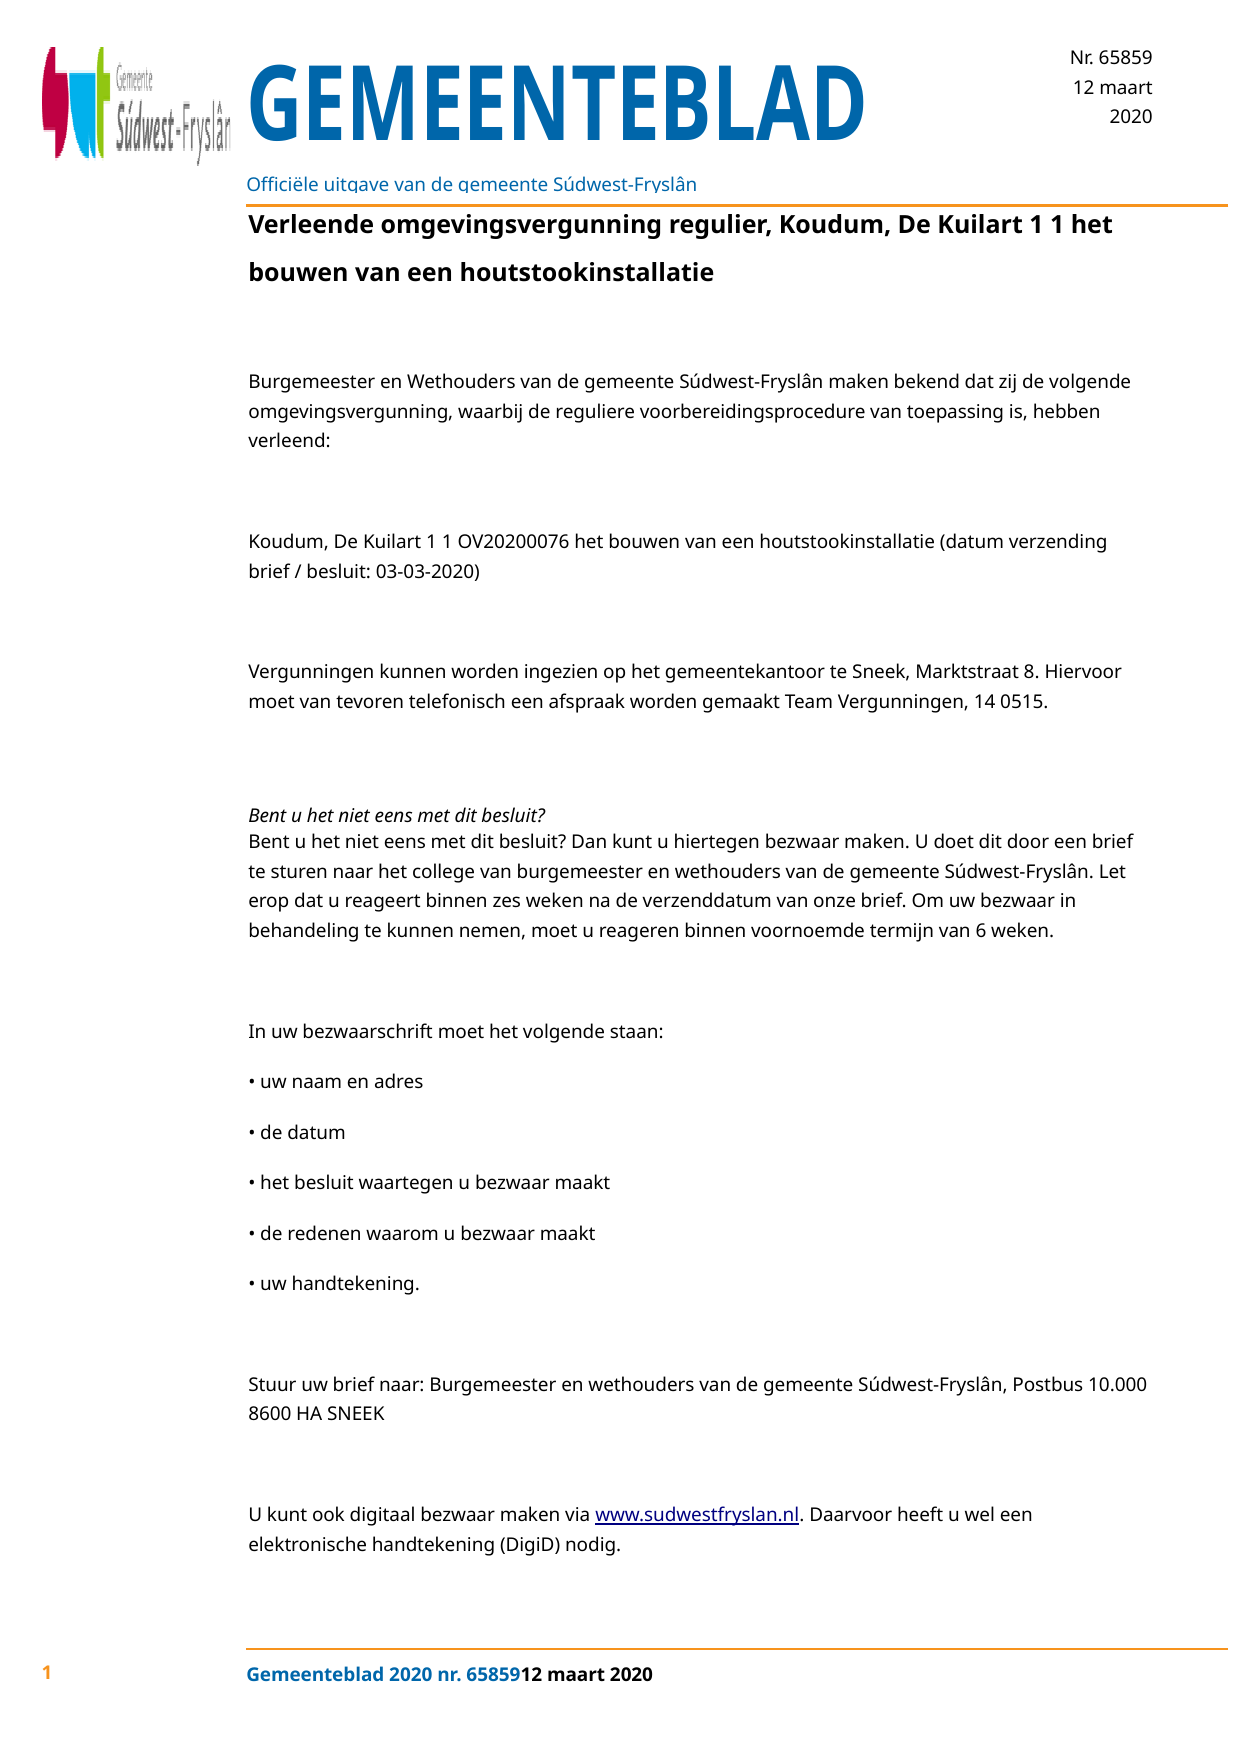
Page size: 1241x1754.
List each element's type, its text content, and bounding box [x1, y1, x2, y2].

text • uw handtekening. [248, 1270, 1152, 1296]
text Vergunningen kunnen worden ingezien op het gemeentekantoor te Sneek, Marktstraat 8. Hiervoor moet van tevoren telefonisch een afspraak worden gemaakt Team Vergunningen, 14 0515. [248, 659, 1152, 714]
text Koudum, De Kuilart 1 1 OV20200076 het bouwen van een houtstookinstallatie (datum verzending brief / besluit: 03-03-2020) [248, 528, 1152, 584]
text • de datum [248, 1119, 1152, 1144]
text Verleende omgevingsvergunning regulier, Koudum, De Kuilart 1 1 het bouwen van een houtstookinstallatie [248, 207, 1152, 288]
text Burgemeester en Wethouders van de gemeente Súdwest-Fryslân maken bekend dat zij de volgende omgevingsvergunning, waarbij de reguliere voorbereidingsprocedure van toepassing is, hebben verleend: [248, 368, 1152, 453]
text Bent u het niet eens met dit besluit? Dan kunt u hiertegen bezwaar maken. U doet dit door een brief te sturen naar het college van burgemeester en wethouders van de gemeente Súdwest-Fryslân. Let erop dat u reageert binnen zes weken na de verzenddatum van onze brief. Om uw bezwaar in behandeling te kunnen nemen, moet u reageren binnen voornoemde termijn van 6 weken. [248, 828, 1152, 943]
picture [41, 47, 231, 172]
text U kunt ook digitaal bezwaar maken via www.sudwestfryslan.nl. Daarvoor heeft u wel een elektronische handtekening (DigiD) nodig. [248, 1501, 1152, 1557]
text Bent u het niet eens met dit besluit? [248, 803, 1152, 828]
text Stuur uw brief naar: Burgemeester en wethouders van de gemeente Súdwest-Fryslân, Postbus 10.000 8600 HA SNEEK [248, 1371, 1152, 1426]
text • het besluit waartegen u bezwaar maakt [248, 1169, 1152, 1195]
text In uw bezwaarschrift moet het volgende staan: [248, 1018, 1152, 1044]
text • de redenen waarom u bezwaar maakt [248, 1220, 1152, 1245]
text • uw naam en adres [248, 1068, 1152, 1094]
